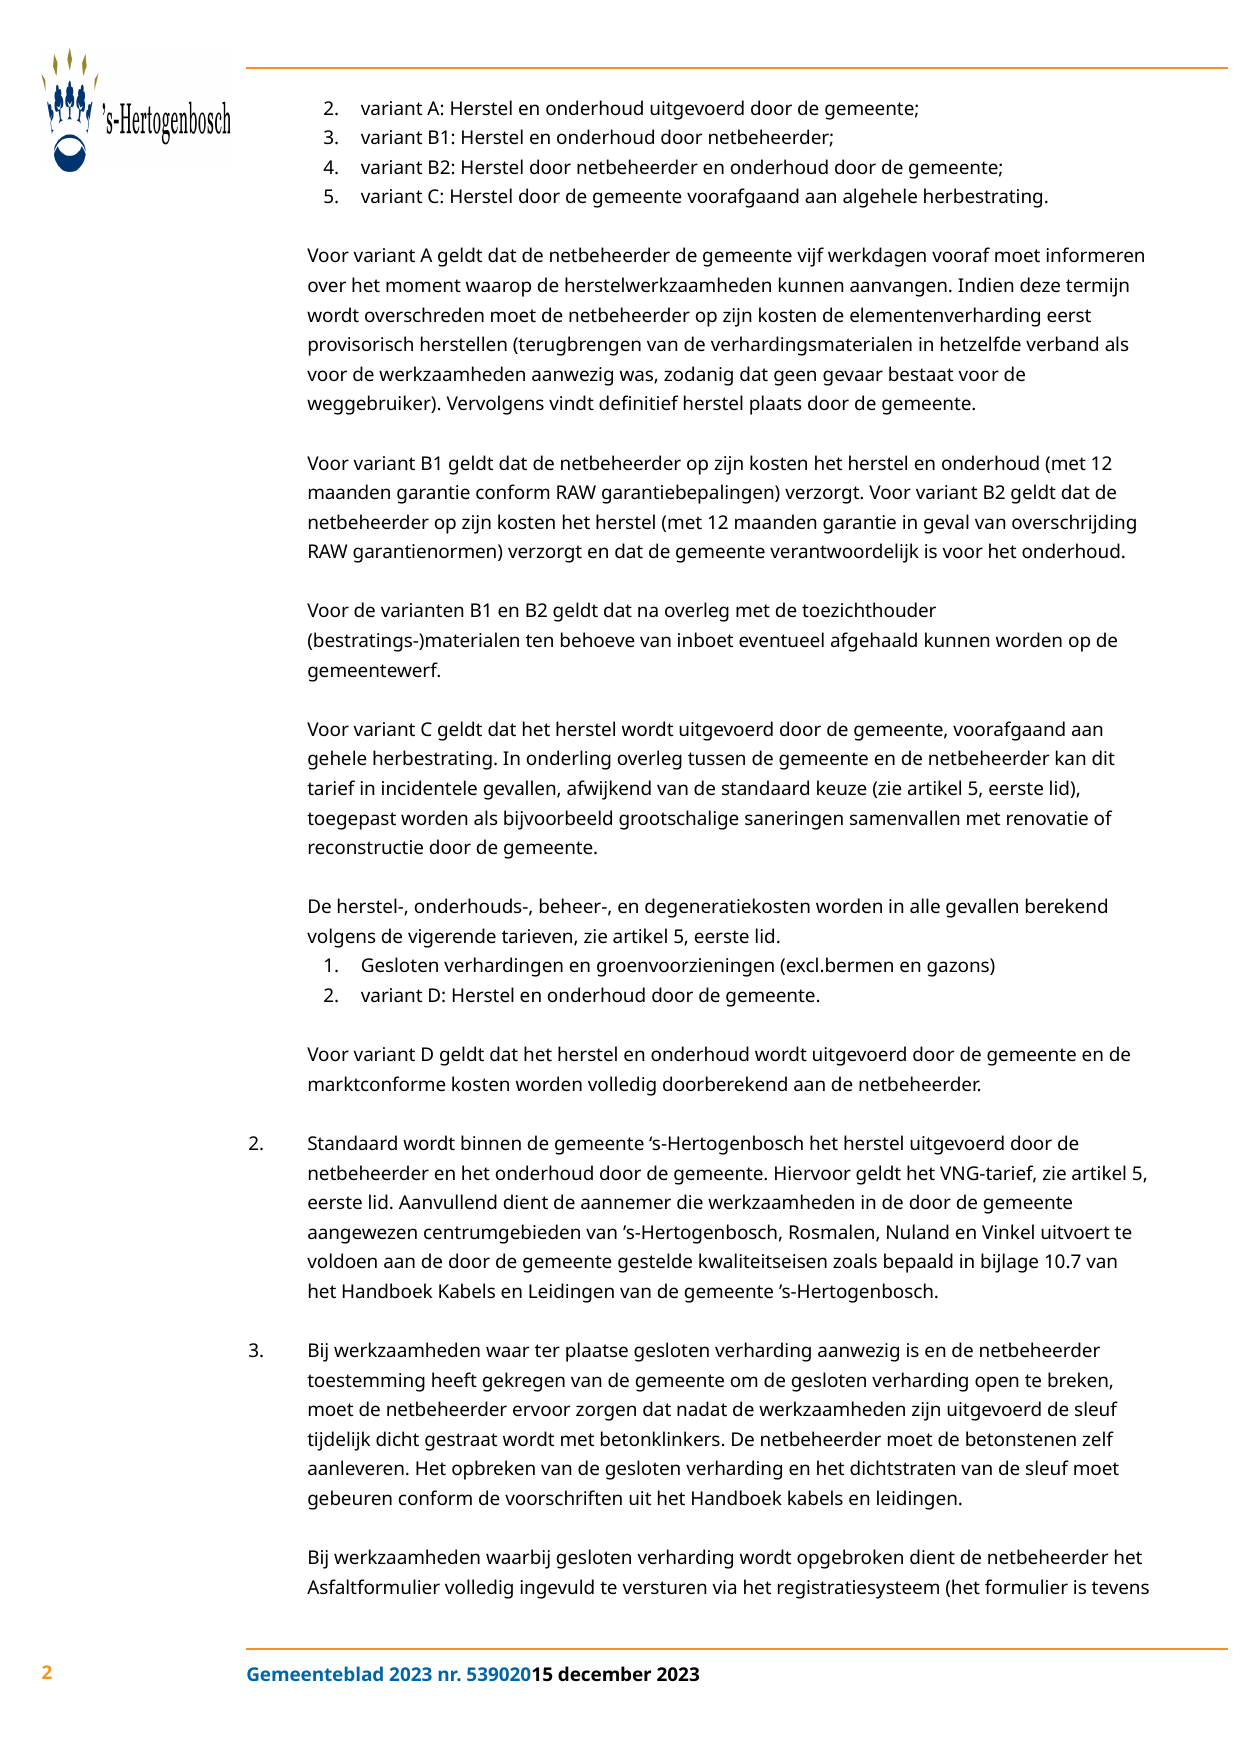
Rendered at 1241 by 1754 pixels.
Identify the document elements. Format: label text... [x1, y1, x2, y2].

list variant A: Herstel en onderhoud uitgevoerd door de gemeente; [323, 95, 1152, 121]
list Gesloten verhardingen en groenvoorzieningen (excl.bermen en gazons) [323, 953, 1152, 978]
list variant B1: Herstel en onderhoud door netbeheerder; [323, 124, 1152, 150]
list Voor de varianten B1 en B2 geldt dat na overleg met de toezichthouder (bestratings-)materialen ten behoeve van inboet eventueel afgehaald kunnen worden op de gemeentewerf. [248, 598, 1152, 683]
picture [41, 47, 231, 172]
list variant C: Herstel door de gemeente voorafgaand aan algehele herbestrating. [323, 183, 1152, 209]
list Voor variant A geldt dat de netbeheerder de gemeente vijf werkdagen vooraf moet informeren over het moment waarop de herstelwerkzaamheden kunnen aanvangen. Indien deze termijn wordt overschreden moet de netbeheerder op zijn kosten de elementenverharding eerst provisorisch herstellen (terugbrengen van de verhardingsmaterialen in hetzelfde verband als voor de werkzaamheden aanwezig was, zodanig dat geen gevaar bestaat voor de weggebruiker). Vervolgens vindt definitief herstel plaats door de gemeente. [248, 243, 1152, 416]
list variant B2: Herstel door netbeheerder en onderhoud door de gemeente; [323, 154, 1152, 180]
list Bij werkzaamheden waarbij gesloten verharding wordt opgebroken dient de netbeheerder het Asfaltformulier volledig ingevuld te versturen via het registratiesysteem (het formulier is tevens [248, 1544, 1152, 1600]
list Bij werkzaamheden waar ter plaatse gesloten verharding aanwezig is en de netbeheerder toestemming heeft gekregen van de gemeente om de gesloten verharding open te breken, moet de netbeheerder ervoor zorgen dat nadat de werkzaamheden zijn uitgevoerd de sleuf tijdelijk dicht gestraat wordt met betonklinkers. De netbeheerder moet de betonstenen zelf aanleveren. Het opbreken van de gesloten verharding en het dichtstraten van de sleuf moet gebeuren conform de voorschriften uit het Handboek kabels en leidingen. [248, 1337, 1152, 1511]
list Voor variant D geldt dat het herstel en onderhoud wordt uitgevoerd door de gemeente en de marktconforme kosten worden volledig doorberekend aan de netbeheerder. [248, 1041, 1152, 1097]
list De herstel-, onderhouds-, beheer-, en degeneratiekosten worden in alle gevallen berekend volgens de vigerende tarieven, zie artikel 5, eerste lid. [248, 893, 1152, 949]
list Voor variant B1 geldt dat de netbeheerder op zijn kosten het herstel en onderhoud (met 12 maanden garantie conform RAW garantiebepalingen) verzorgt. Voor variant B2 geldt dat de netbeheerder op zijn kosten het herstel (met 12 maanden garantie in geval van overschrijding RAW garantienormen) verzorgt en dat de gemeente verantwoordelijk is voor het onderhoud. [248, 450, 1152, 564]
list Voor variant C geldt dat het herstel wordt uitgevoerd door de gemeente, voorafgaand aan gehele herbestrating. In onderling overleg tussen de gemeente en de netbeheerder kan dit tarief in incidentele gevallen, afwijkend van de standaard keuze (zie artikel 5, eerste lid), toegepast worden als bijvoorbeeld grootschalige saneringen samenvallen met renovatie of reconstructie door de gemeente. [248, 716, 1152, 860]
list variant D: Herstel en onderhoud door de gemeente. [323, 982, 1152, 1008]
list Standaard wordt binnen de gemeente ‘s-Hertogenbosch het herstel uitgevoerd door de netbeheerder en het onderhoud door de gemeente. Hiervoor geldt het VNG-tarief, zie artikel 5, eerste lid. Aanvullend dient de aannemer die werkzaamheden in de door de gemeente aangewezen centrumgebieden van ’s-Hertogenbosch, Rosmalen, Nuland en Vinkel uitvoert te voldoen aan de door de gemeente gestelde kwaliteitseisen zoals bepaald in bijlage 10.7 van het Handboek Kabels en Leidingen van de gemeente ’s-Hertogenbosch. [248, 1130, 1152, 1304]
